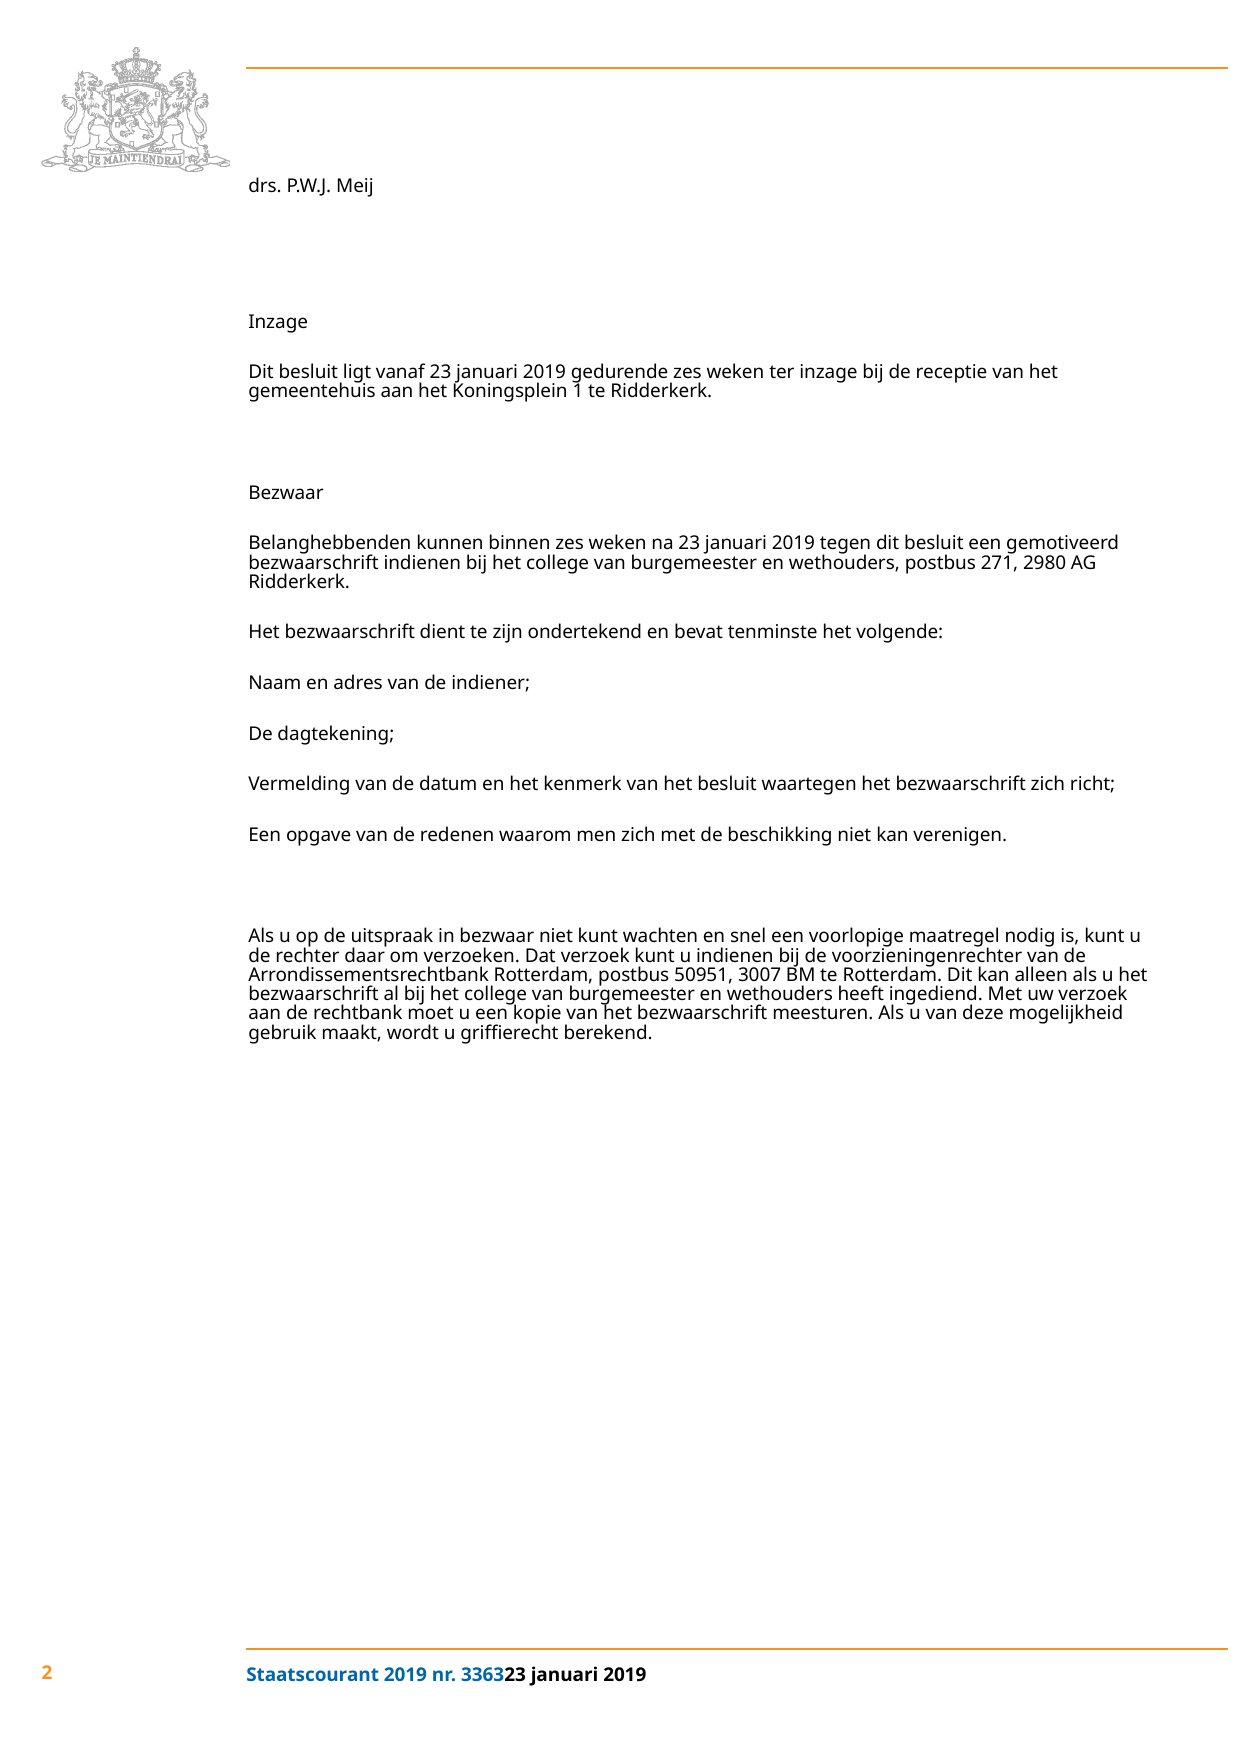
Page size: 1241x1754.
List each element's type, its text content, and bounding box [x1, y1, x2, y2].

text De dagtekening; [248, 725, 1152, 744]
text Bezwaar [248, 484, 1152, 503]
text Naam en adres van de indiener; [248, 674, 1152, 693]
text Het bezwaarschrift dient te zijn ondertekend en bevat tenminste het volgende: [248, 623, 1152, 643]
text Inzage [248, 313, 1152, 332]
text Als u op de uitspraak in bezwaar niet kunt wachten en snel een voorlopige maatregel nodig is, kunt u de rechter daar om verzoeken. Dat verzoek kunt u indienen bij de voorzieningenrechter van de Arrondissementsrechtbank Rotterdam, postbus 50951, 3007 BM te Rotterdam. Dit kan alleen als u het bezwaarschrift al bij het college van burgemeester en wethouders heeft ingediend. Met uw verzoek aan de rechtbank moet u een kopie van het bezwaarschrift meesturen. Als u van deze mogelijkheid gebruik maakt, wordt u griffierecht berekend. [248, 927, 1152, 1043]
text Dit besluit ligt vanaf 23 januari 2019 gedurende zes weken ter inzage bij de receptie van het gemeentehuis aan het Koningsplein 1 te Ridderkerk. [248, 363, 1152, 402]
text Vermelding van de datum en het kenmerk van het besluit waartegen het bezwaarschrift zich richt; [248, 775, 1152, 795]
text drs. P.W.J. Meij [248, 172, 1152, 198]
picture [41, 47, 231, 172]
text Een opgave van de redenen waarom men zich met de beschikking niet kan verenigen. [248, 826, 1152, 845]
text Belanghebbenden kunnen binnen zes weken na 23 januari 2019 tegen dit besluit een gemotiveerd bezwaarschrift indienen bij het college van burgemeester en wethouders, postbus 271, 2980 AG Ridderkerk. [248, 534, 1152, 592]
